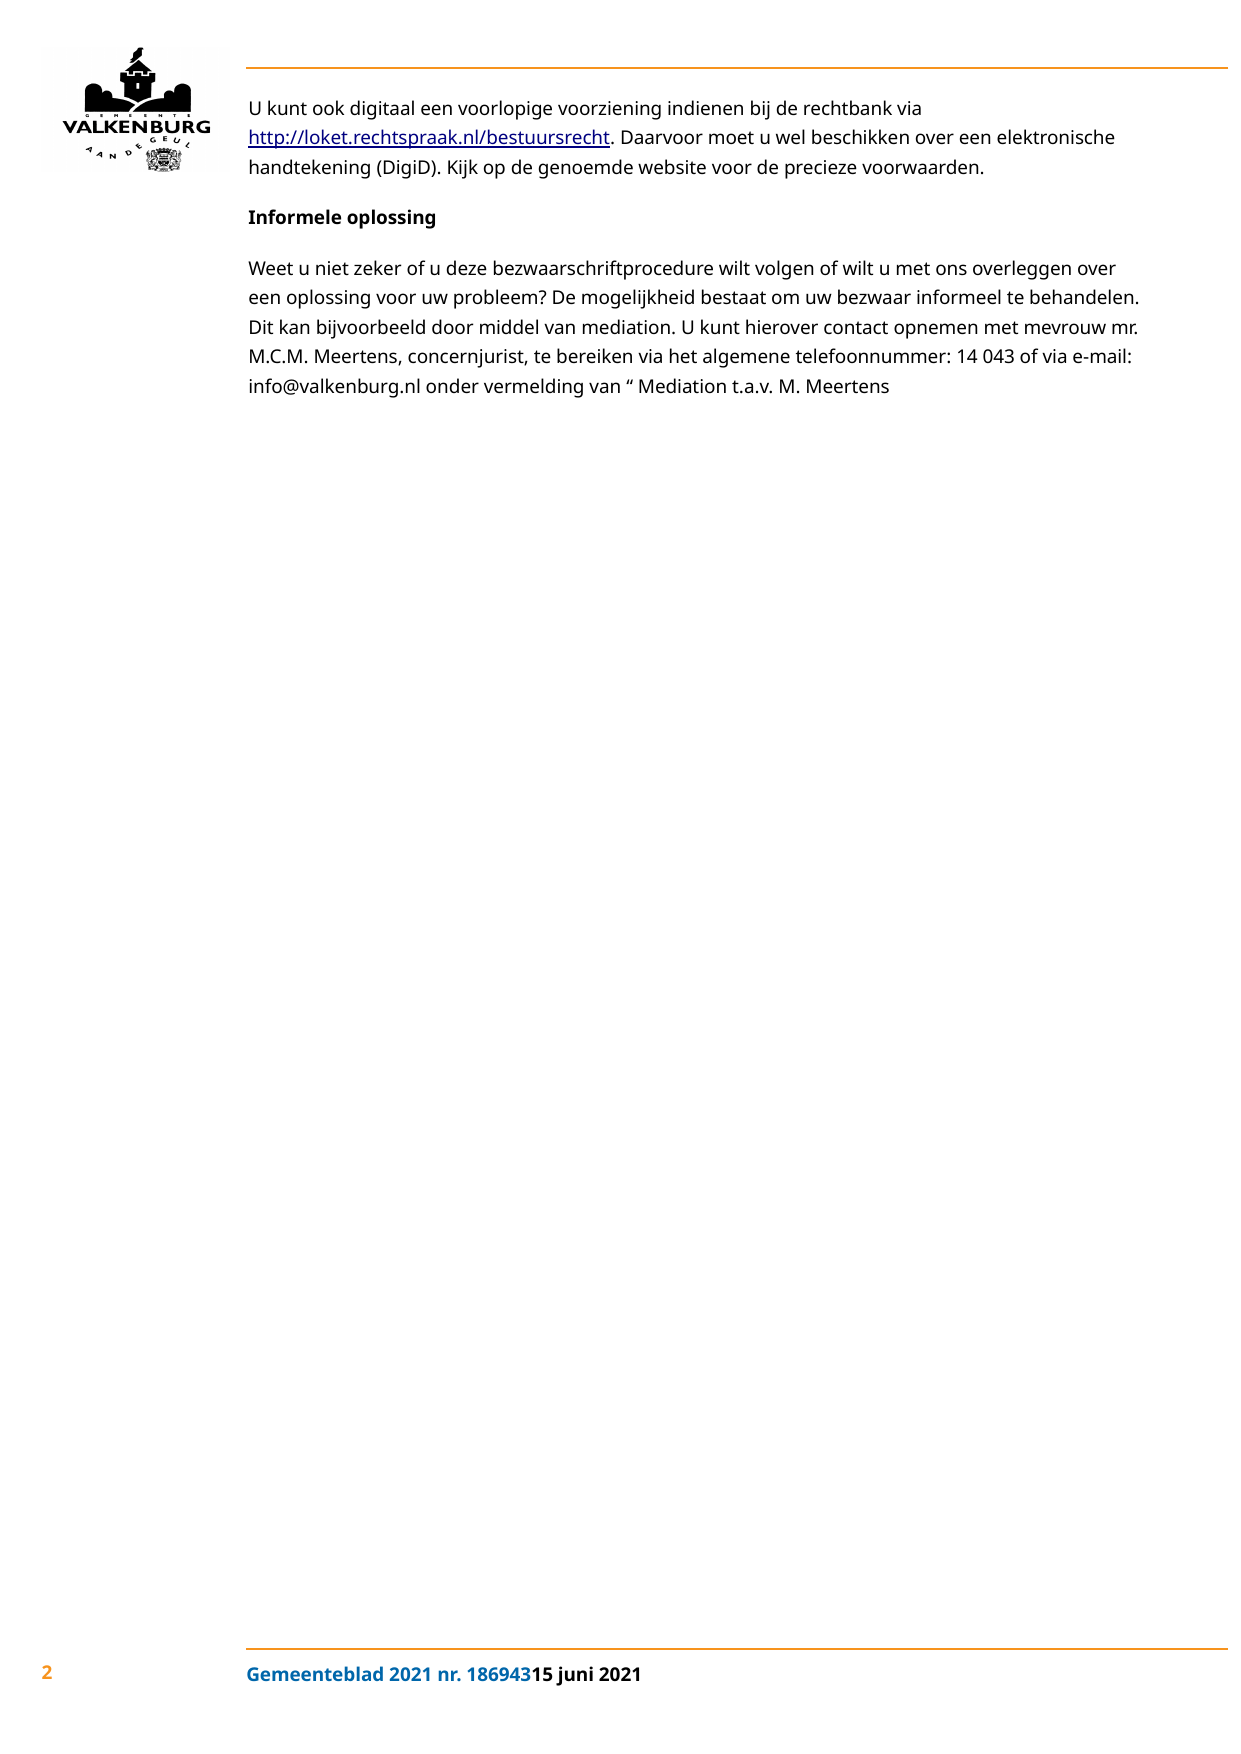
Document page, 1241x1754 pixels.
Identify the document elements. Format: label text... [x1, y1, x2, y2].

picture [41, 47, 231, 172]
text Weet u niet zeker of u deze bezwaarschriftprocedure wilt volgen of wilt u met ons overleggen over een oplossing voor uw probleem? De mogelijkheid bestaat om uw bezwaar informeel te behandelen. Dit kan bijvoorbeeld door middel van mediation. U kunt hierover contact opnemen met mevrouw mr. M.C.M. Meertens, concernjurist, te bereiken via het algemene telefoonnummer: 14 043 of via e-mail: info@valkenburg.nl onder vermelding van “ Mediation t.a.v. M. Meertens [248, 255, 1152, 399]
text Informele oplossing [248, 204, 1152, 230]
text U kunt ook digitaal een voorlopige voorziening indienen bij de rechtbank via http://loket.rechtspraak.nl/bestuursrecht. Daarvoor moet u wel beschikken over een elektronische handtekening (DigiD). Kijk op de genoemde website voor de precieze voorwaarden. [248, 95, 1152, 180]
